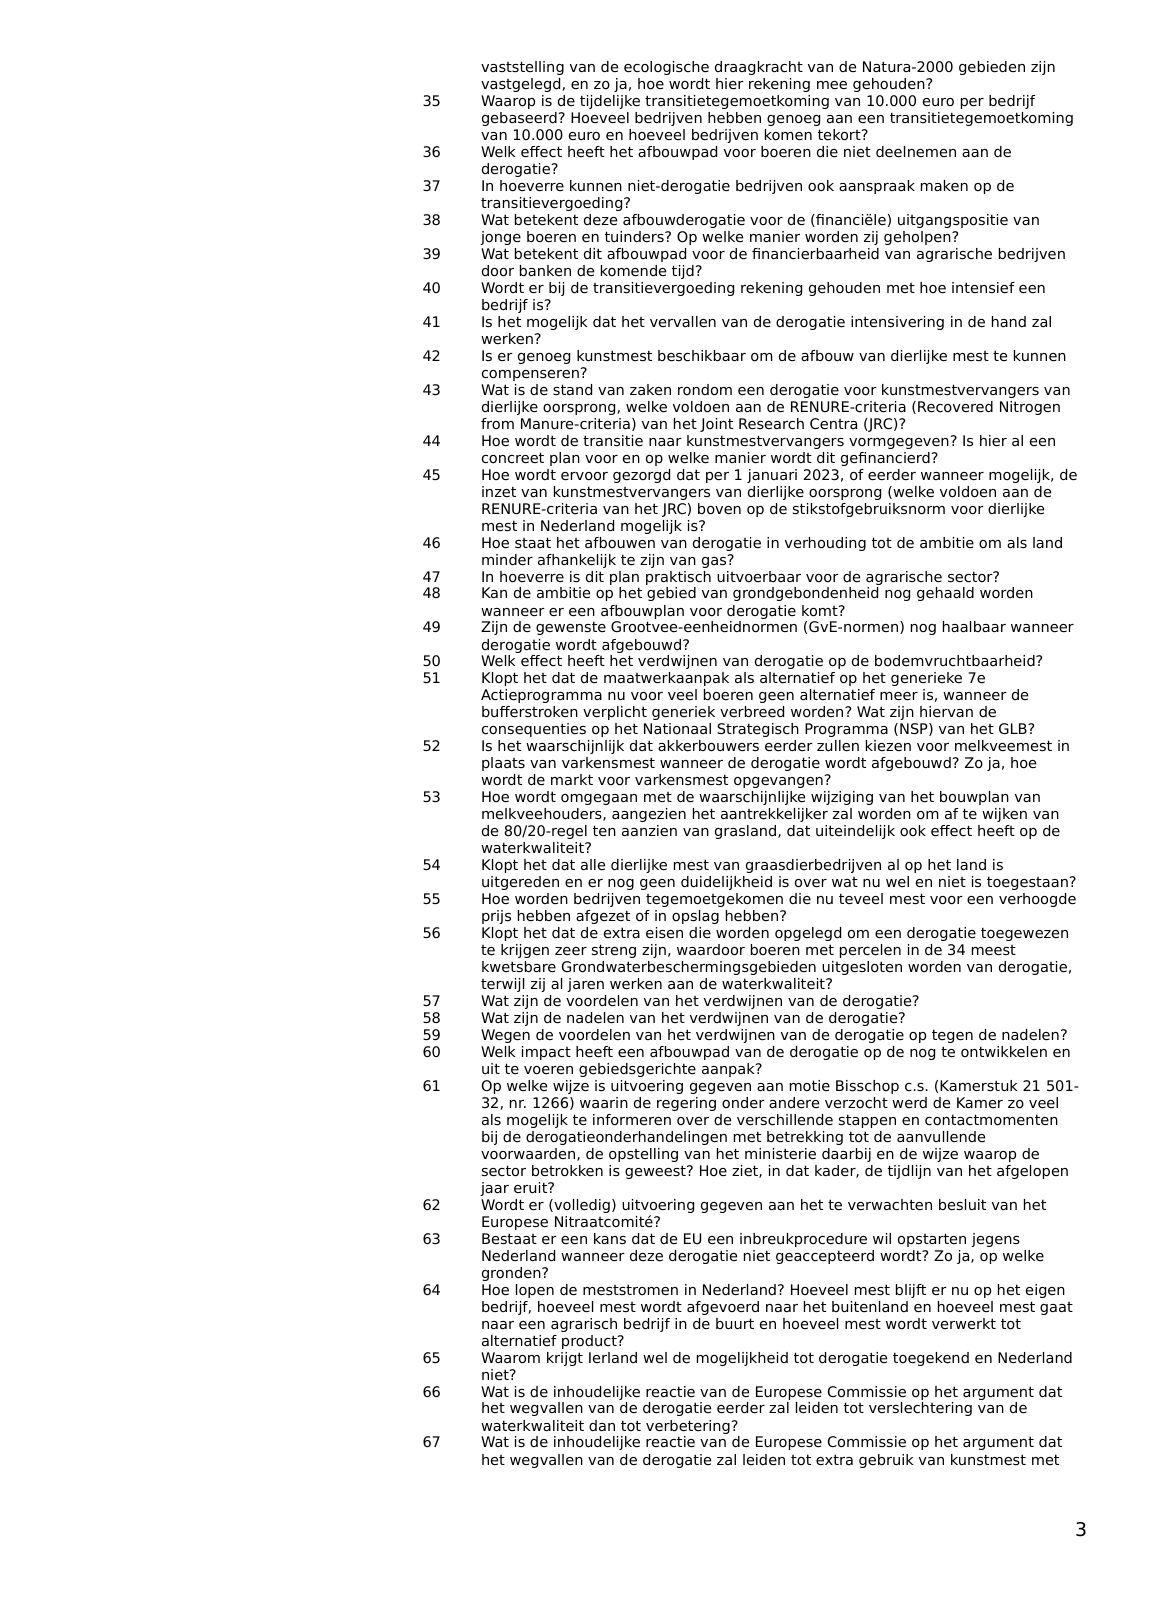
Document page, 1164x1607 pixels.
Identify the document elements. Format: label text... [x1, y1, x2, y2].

table_cell 45 [422, 467, 475, 534]
table_cell Op welke wijze is uitvoering gegeven aan motie Bisschop c.s. (Kamerstuk 21 501-32, nr. 1266) waarin de regering onder andere verzocht werd de Kamer zo veel als mogelijk te informeren over de verschillende stappen en contactmomenten bij de derogatieonderhandelingen met betrekking tot de aanvullende voorwaarden, de opstelling van het ministerie daarbij en de wijze waarop de sector betrokken is geweest? Hoe ziet, in dat kader, de tijdlijn van het afgelopen jaar eruit? [475, 1078, 1087, 1197]
table_cell Wordt er (volledig) uitvoering gegeven aan het te verwachten besluit van het Europese Nitraatcomité? [475, 1197, 1087, 1231]
table_cell 67 [422, 1434, 475, 1468]
table_cell Hoe lopen de meststromen in Nederland? Hoeveel mest blijft er nu op het eigen bedrijf, hoeveel mest wordt afgevoerd naar het buitenland en hoeveel mest gaat naar een agrarisch bedrijf in de buurt en hoeveel mest wordt verwerkt tot alternatief product? [475, 1282, 1087, 1349]
table_cell 50 [422, 653, 475, 670]
table_cell 37 [422, 178, 475, 212]
table_cell Is het waarschijnlijk dat akkerbouwers eerder zullen kiezen voor melkveemest in plaats van varkensmest wanneer de derogatie wordt afgebouwd? Zo ja, hoe wordt de markt voor varkensmest opgevangen? [475, 738, 1087, 789]
table_cell 40 [422, 280, 475, 314]
table_cell 60 [422, 1044, 475, 1078]
table_cell Zijn de gewenste Grootvee-eenheidnormen (GvE-normen) nog haalbaar wanneer derogatie wordt afgebouwd? [475, 619, 1087, 653]
table_cell 47 [422, 569, 475, 585]
table_cell 56 [422, 925, 475, 993]
table_cell In hoeverre is dit plan praktisch uitvoerbaar voor de agrarische sector? [475, 569, 1087, 585]
table_cell Waarom krijgt Ierland wel de mogelijkheid tot derogatie toegekend en Nederland niet? [475, 1350, 1087, 1383]
table_cell 54 [422, 857, 475, 891]
table_cell 64 [422, 1282, 475, 1349]
table_cell Hoe wordt omgegaan met de waarschijnlijke wijziging van het bouwplan van melkveehouders, aangezien het aantrekkelijker zal worden om af te wijken van de 80/20-regel ten aanzien van grasland, dat uiteindelijk ook effect heeft op de waterkwaliteit? [475, 789, 1087, 857]
table_cell 39 [422, 246, 475, 280]
table_cell Bestaat er een kans dat de EU een inbreukprocedure wil opstarten jegens Nederland wanneer deze derogatie niet geaccepteerd wordt? Zo ja, op welke gronden? [475, 1231, 1087, 1282]
table_cell [422, 59, 475, 93]
table_cell 55 [422, 891, 475, 925]
table_cell Wat zijn de nadelen van het verdwijnen van de derogatie? [475, 1010, 1087, 1027]
table_cell Is er genoeg kunstmest beschikbaar om de afbouw van dierlijke mest te kunnen compenseren? [475, 348, 1087, 382]
table_cell Is het mogelijk dat het vervallen van de derogatie intensivering in de hand zal werken? [475, 314, 1087, 348]
table_cell 63 [422, 1231, 475, 1282]
table_cell Waarop is de tijdelijke transitietegemoetkoming van 10.000 euro per bedrijf gebaseerd? Hoeveel bedrijven hebben genoeg aan een transitietegemoetkoming van 10.000 euro en hoeveel bedrijven komen tekort? [475, 93, 1087, 144]
table_cell 42 [422, 348, 475, 382]
table_cell Wegen de voordelen van het verdwijnen van de derogatie op tegen de nadelen? [475, 1027, 1087, 1044]
table_cell Kan de ambitie op het gebied van grondgebondenheid nog gehaald worden wanneer er een afbouwplan voor derogatie komt? [475, 585, 1087, 619]
table_cell 66 [422, 1384, 475, 1434]
table_cell 46 [422, 535, 475, 568]
table_cell Hoe worden bedrijven tegemoetgekomen die nu teveel mest voor een verhoogde prijs hebben afgezet of in opslag hebben? [475, 891, 1087, 925]
table_cell Klopt het dat de extra eisen die worden opgelegd om een derogatie toegewezen te krijgen zeer streng zijn, waardoor boeren met percelen in de 34 meest kwetsbare Grondwaterbeschermingsgebieden uitgesloten worden van derogatie, terwijl zij al jaren werken aan de waterkwaliteit? [475, 925, 1087, 993]
table_cell 58 [422, 1010, 475, 1027]
table_cell 52 [422, 738, 475, 789]
table_cell 38 [422, 212, 475, 246]
table_cell 43 [422, 382, 475, 433]
table_cell Welk effect heeft het afbouwpad voor boeren die niet deelnemen aan de derogatie? [475, 144, 1087, 178]
table_cell 53 [422, 789, 475, 857]
table_cell Wat is de stand van zaken rondom een derogatie voor kunstmestvervangers van dierlijke oorsprong, welke voldoen aan de RENURE-criteria (Recovered Nitrogen from Manure-criteria) van het Joint Research Centra (JRC)? [475, 382, 1087, 433]
table_cell Hoe wordt ervoor gezorgd dat per 1 januari 2023, of eerder wanneer mogelijk, de inzet van kunstmestvervangers van dierlijke oorsprong (welke voldoen aan de RENURE-criteria van het JRC) boven op de stikstofgebruiksnorm voor dierlijke mest in Nederland mogelijk is? [475, 467, 1087, 534]
table_cell In hoeverre kunnen niet-derogatie bedrijven ook aanspraak maken op de transitievergoeding? [475, 178, 1087, 212]
table_cell Wat is de inhoudelijke reactie van de Europese Commissie op het argument dat het wegvallen van de derogatie eerder zal leiden tot verslechtering van de waterkwaliteit dan tot verbetering? [475, 1384, 1087, 1434]
table_cell Wat betekent dit afbouwpad voor de financierbaarheid van agrarische bedrijven door banken de komende tijd? [475, 246, 1087, 280]
table_cell 61 [422, 1078, 475, 1197]
table_cell 48 [422, 585, 475, 619]
table_cell Wordt er bij de transitievergoeding rekening gehouden met hoe intensief een bedrijf is? [475, 280, 1087, 314]
table_cell Welk effect heeft het verdwijnen van derogatie op de bodemvruchtbaarheid? [475, 653, 1087, 670]
table_cell 65 [422, 1350, 475, 1383]
table_cell 51 [422, 670, 475, 738]
table_cell 62 [422, 1197, 475, 1231]
table_cell Wat zijn de voordelen van het verdwijnen van de derogatie? [475, 993, 1087, 1010]
table_cell Wat is de inhoudelijke reactie van de Europese Commissie op het argument dat het wegvallen van de derogatie zal leiden tot extra gebruik van kunstmest met [475, 1434, 1087, 1468]
table_cell Hoe staat het afbouwen van derogatie in verhouding tot de ambitie om als land minder afhankelijk te zijn van gas? [475, 535, 1087, 568]
table_cell 41 [422, 314, 475, 348]
table_cell 35 [422, 93, 475, 144]
table_cell 59 [422, 1027, 475, 1044]
table_cell Hoe wordt de transitie naar kunstmestvervangers vormgegeven? Is hier al een concreet plan voor en op welke manier wordt dit gefinancierd? [475, 433, 1087, 467]
table_cell 36 [422, 144, 475, 178]
table_cell Klopt het dat alle dierlijke mest van graasdierbedrijven al op het land is uitgereden en er nog geen duidelijkheid is over wat nu wel en niet is toegestaan? [475, 857, 1087, 891]
table_cell 49 [422, 619, 475, 653]
table_cell vaststelling van de ecologische draagkracht van de Natura-2000 gebieden zijn vastgelegd, en zo ja, hoe wordt hier rekening mee gehouden? [475, 59, 1087, 93]
table_cell Klopt het dat de maatwerkaanpak als alternatief op het generieke 7e Actieprogramma nu voor veel boeren geen alternatief meer is, wanneer de bufferstroken verplicht generiek verbreed worden? Wat zijn hiervan de consequenties op het Nationaal Strategisch Programma (NSP) van het GLB? [475, 670, 1087, 738]
table_cell 57 [422, 993, 475, 1010]
table_cell Welk impact heeft een afbouwpad van de derogatie op de nog te ontwikkelen en uit te voeren gebiedsgerichte aanpak? [475, 1044, 1087, 1078]
table_cell Wat betekent deze afbouwderogatie voor de (financiële) uitgangspositie van jonge boeren en tuinders? Op welke manier worden zij geholpen? [475, 212, 1087, 246]
table_cell 44 [422, 433, 475, 467]
